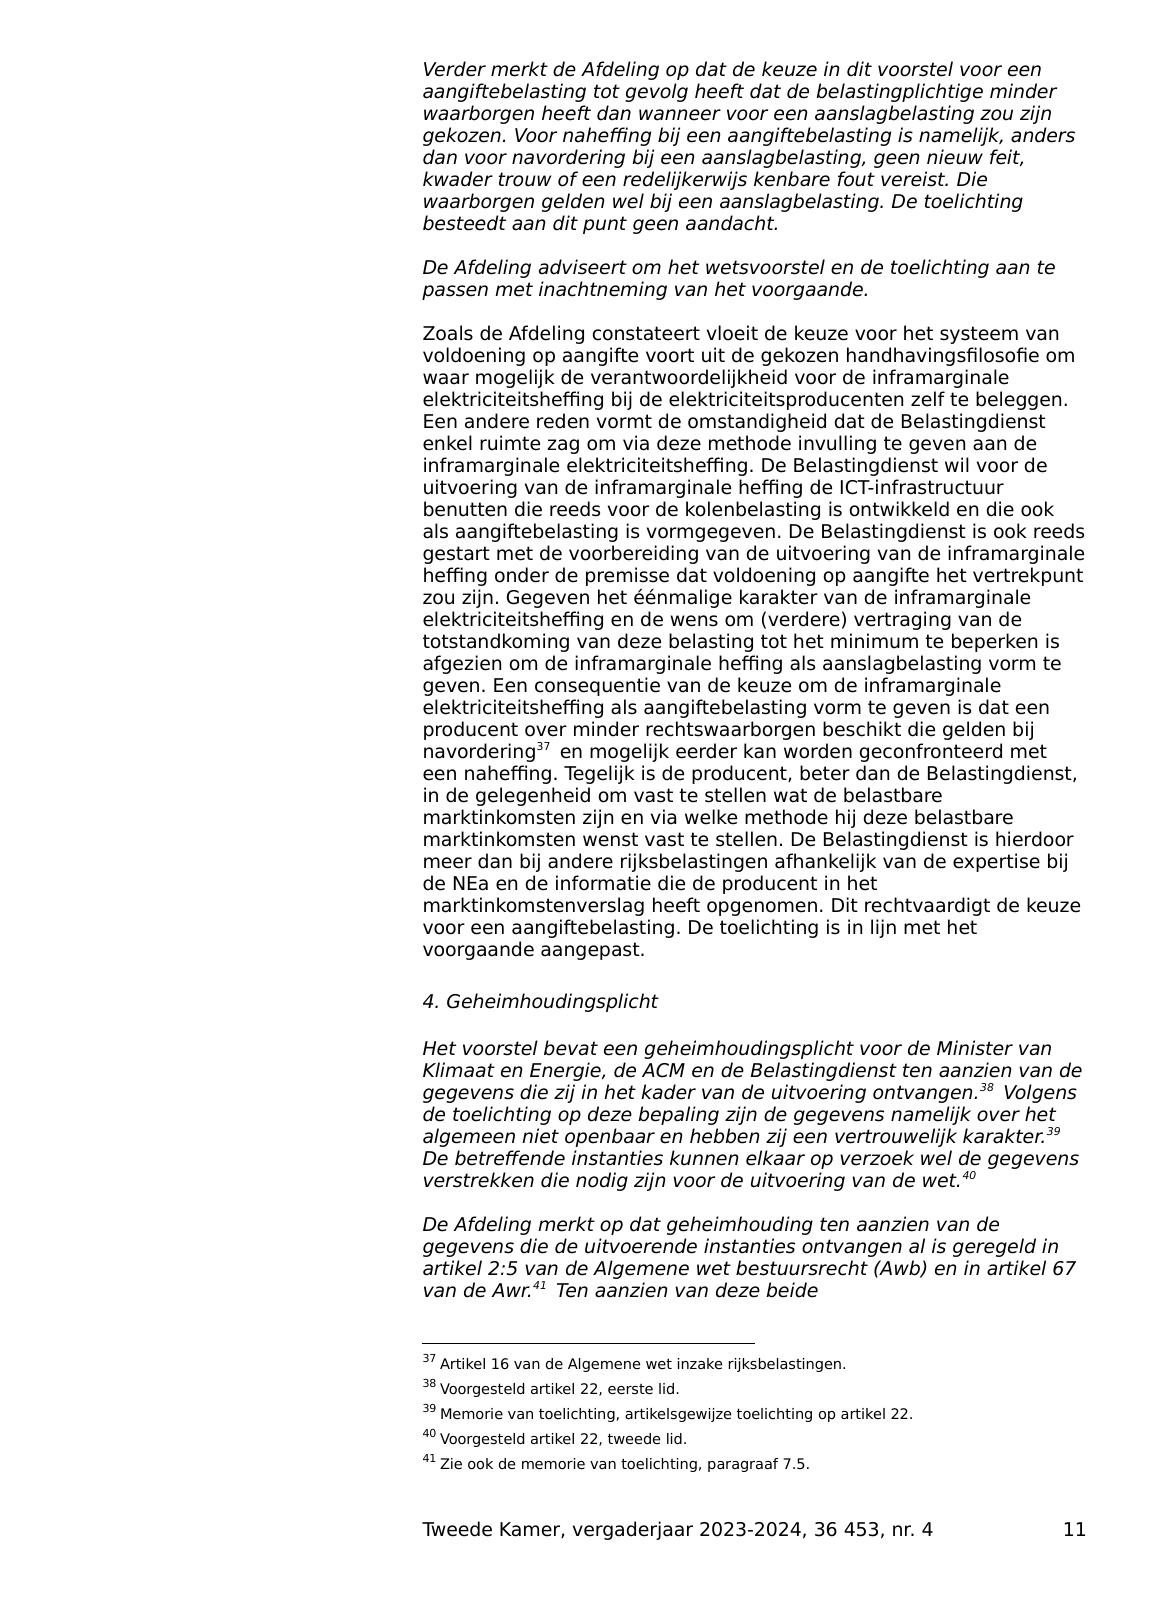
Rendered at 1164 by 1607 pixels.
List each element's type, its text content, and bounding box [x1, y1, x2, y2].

text Verder merkt de Afdeling op dat de keuze in dit voorstel voor een aangiftebelasting tot gevolg heeft dat de belastingplichtige minder waarborgen heeft dan wanneer voor een aanslagbelasting zou zijn gekozen. Voor naheffing bij een aangiftebelasting is namelijk, anders dan voor navordering bij een aanslagbelasting, geen nieuw feit, kwader trouw of een redelijkerwijs kenbare fout vereist. Die waarborgen gelden wel bij een aanslagbelasting. De toelichting besteedt aan dit punt geen aandacht. [422, 59, 1087, 235]
text Memorie van toelichting, artikelsgewijze toelichting op artikel 22. [422, 1402, 1087, 1424]
text Artikel 16 van de Algemene wet inzake rijksbelastingen. [422, 1352, 1087, 1374]
text De Afdeling merkt op dat geheimhouding ten aanzien van de gegevens die de uitvoerende instanties ontvangen al is geregeld in artikel 2:5 van de Algemene wet bestuursrecht (Awb) en in artikel 67 van de Awr. Ten aanzien van deze beide [422, 1214, 1087, 1302]
text Het voorstel bevat een geheimhoudingsplicht voor de Minister van Klimaat en Energie, de ACM en de Belastingdienst ten aanzien van de gegevens die zij in het kader van de uitvoering ontvangen. Volgens de toelichting op deze bepaling zijn de gegevens namelijk over het algemeen niet openbaar en hebben zij een vertrouwelijk karakter. De betreffende instanties kunnen elkaar op verzoek wel de gegevens verstrekken die nodig zijn voor de uitvoering van de wet. [422, 1038, 1087, 1191]
text De Afdeling adviseert om het wetsvoorstel en de toelichting aan te passen met inachtneming van het voorgaande. [422, 257, 1087, 301]
text Voorgesteld artikel 22, eerste lid. [422, 1377, 1087, 1399]
text Voorgesteld artikel 22, tweede lid. [422, 1427, 1087, 1449]
text Zie ook de memorie van toelichting, paragraaf 7.5. [422, 1452, 1087, 1474]
subtitle 4. Geheimhoudingsplicht [422, 991, 1087, 1013]
text Zoals de Afdeling constateert vloeit de keuze voor het systeem van voldoening op aangifte voort uit de gekozen handhavingsfilosofie om waar mogelijk de verantwoordelijkheid voor de inframarginale elektriciteitsheffing bij de elektriciteitsproducenten zelf te beleggen. Een andere reden vormt de omstandigheid dat de Belastingdienst enkel ruimte zag om via deze methode invulling te geven aan de inframarginale elektriciteitsheffing. De Belastingdienst wil voor de uitvoering van de inframarginale heffing de ICT-infrastructuur benutten die reeds voor de kolenbelasting is ontwikkeld en die ook als aangiftebelasting is vormgegeven. De Belastingdienst is ook reeds gestart met de voorbereiding van de uitvoering van de inframarginale heffing onder de premisse dat voldoening op aangifte het vertrekpunt zou zijn. Gegeven het éénmalige karakter van de inframarginale elektriciteitsheffing en de wens om (verdere) vertraging van de totstandkoming van deze belasting tot het minimum te beperken is afgezien om de inframarginale heffing als aanslagbelasting vorm te geven. Een consequentie van de keuze om de inframarginale elektriciteitsheffing als aangiftebelasting vorm te geven is dat een producent over minder rechtswaarborgen beschikt die gelden bij navordering en mogelijk eerder kan worden geconfronteerd met een naheffing. Tegelijk is de producent, beter dan de Belastingdienst, in de gelegenheid om vast te stellen wat de belastbare marktinkomsten zijn en via welke methode hij deze belastbare marktinkomsten wenst vast te stellen. De Belastingdienst is hierdoor meer dan bij andere rijksbelastingen afhankelijk van de expertise bij de NEa en de informatie die de producent in het marktinkomstenverslag heeft opgenomen. Dit rechtvaardigt de keuze voor een aangiftebelasting. De toelichting is in lijn met het voorgaande aangepast. [422, 323, 1087, 961]
